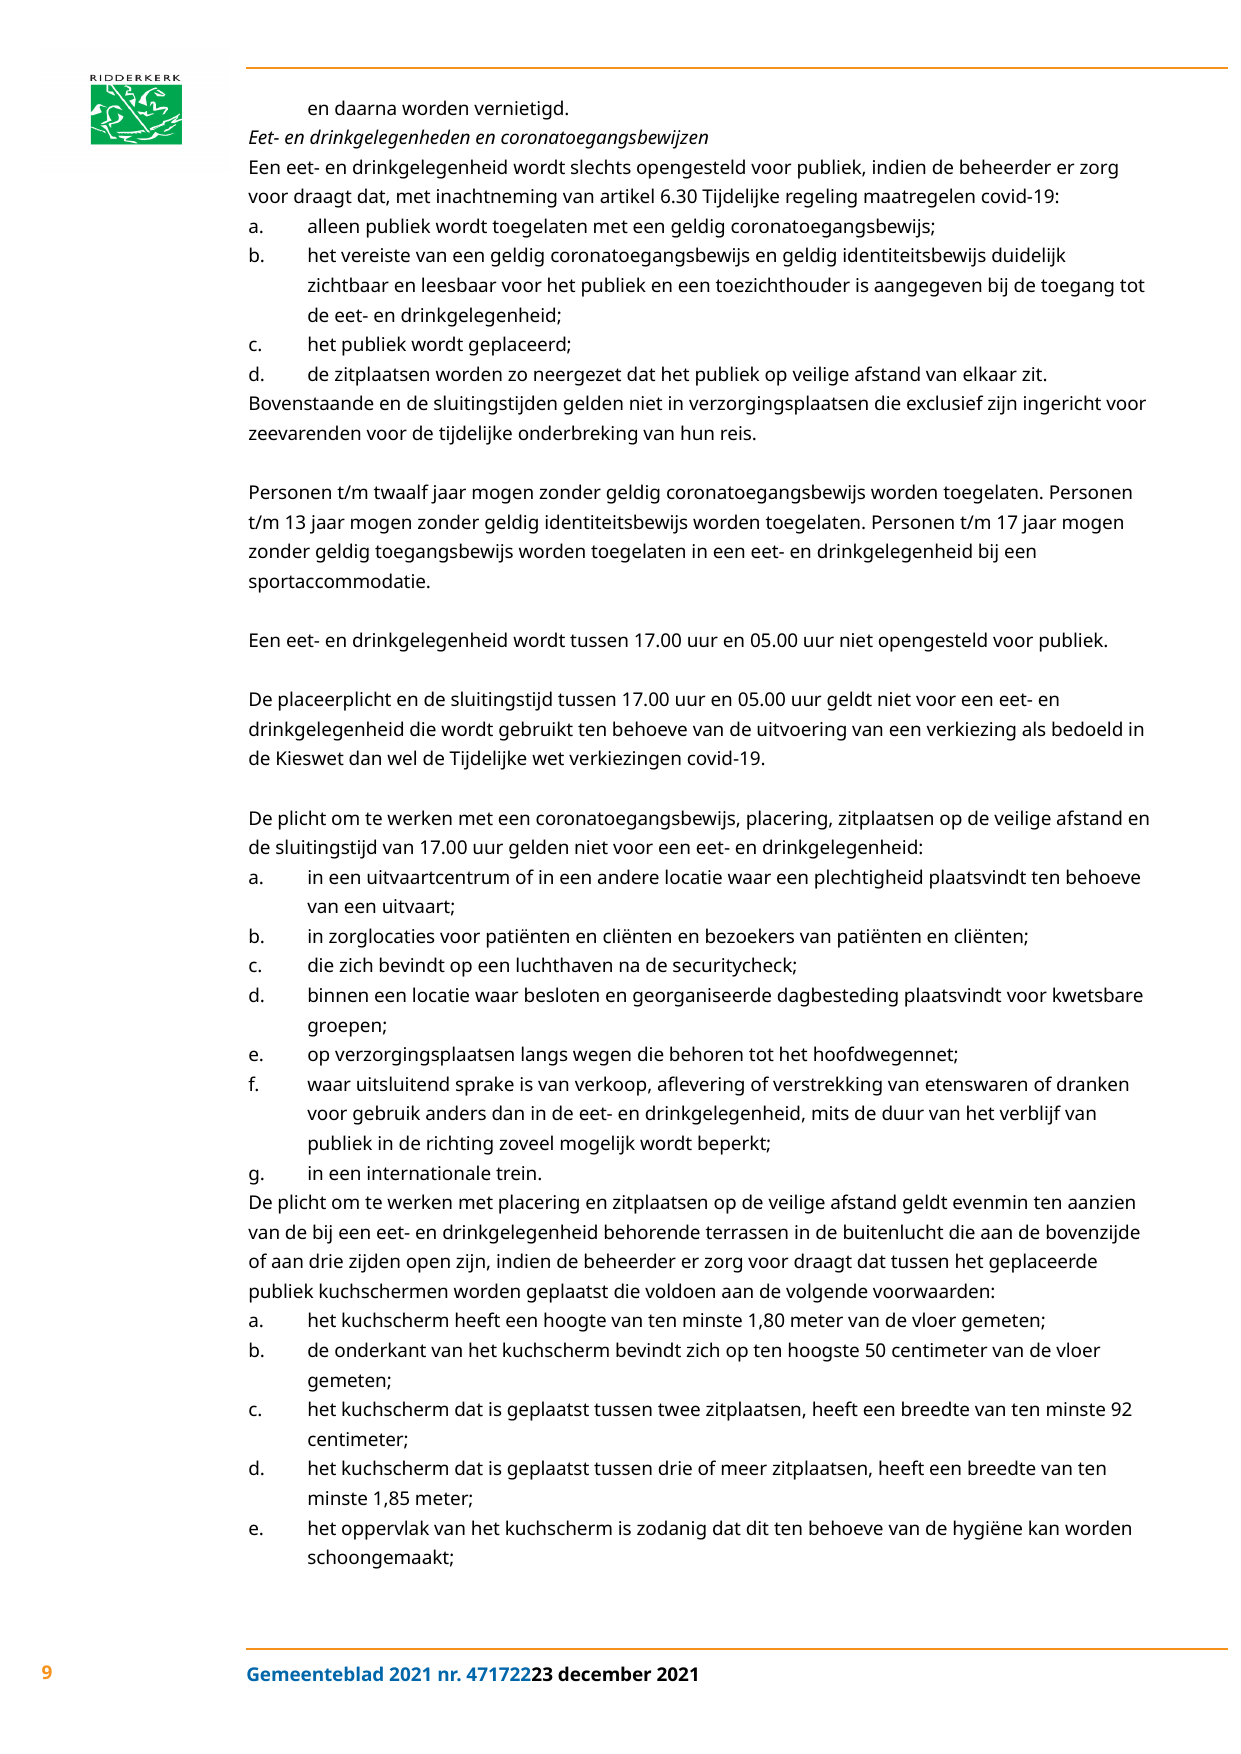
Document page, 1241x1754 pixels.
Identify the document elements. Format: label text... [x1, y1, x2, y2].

list het oppervlak van het kuchscherm is zodanig dat dit ten behoeve van de hygiëne kan worden schoongemaakt; [248, 1515, 1152, 1570]
text De plicht om te werken met een coronatoegangsbewijs, placering, zitplaatsen op de veilige afstand en de sluitingstijd van 17.00 uur gelden niet voor een eet- en drinkgelegenheid: [248, 805, 1152, 860]
text Een eet- en drinkgelegenheid wordt tussen 17.00 uur en 05.00 uur niet opengesteld voor publiek. [248, 627, 1152, 653]
list op verzorgingsplaatsen langs wegen die behoren tot het hoofdwegennet; [248, 1041, 1152, 1067]
list het kuchscherm dat is geplaatst tussen twee zitplaatsen, heeft een breedte van ten minste 92 centimeter; [248, 1396, 1152, 1452]
list die zich bevindt op een luchthaven na de securitycheck; [248, 953, 1152, 978]
text De placeerplicht en de sluitingstijd tussen 17.00 uur en 05.00 uur geldt niet voor een eet- en drinkgelegenheid die wordt gebruikt ten behoeve van de uitvoering van een verkiezing als bedoeld in de Kieswet dan wel de Tijdelijke wet verkiezingen covid-19. [248, 686, 1152, 771]
list en daarna worden vernietigd. [248, 95, 1152, 121]
list in een internationale trein. [248, 1160, 1152, 1186]
list in zorglocaties voor patiënten en cliënten en bezoekers van patiënten en cliënten; [248, 923, 1152, 949]
list het kuchscherm dat is geplaatst tussen drie of meer zitplaatsen, heeft een breedte van ten minste 1,85 meter; [248, 1456, 1152, 1511]
list binnen een locatie waar besloten en georganiseerde dagbesteding plaatsvindt voor kwetsbare groepen; [248, 982, 1152, 1038]
text Personen t/m twaalf jaar mogen zonder geldig coronatoegangsbewijs worden toegelaten. Personen t/m 13 jaar mogen zonder geldig identiteitsbewijs worden toegelaten. Personen t/m 17 jaar mogen zonder geldig toegangsbewijs worden toegelaten in een eet- en drinkgelegenheid bij een sportaccommodatie. [248, 479, 1152, 594]
text Eet- en drinkgelegenheden en coronatoegangsbewijzen [248, 124, 1152, 150]
list alleen publiek wordt toegelaten met een geldig coronatoegangsbewijs; [248, 213, 1152, 239]
text Een eet- en drinkgelegenheid wordt slechts opengesteld voor publiek, indien de beheerder er zorg voor draagt dat, met inachtneming van artikel 6.30 Tijdelijke regeling maatregelen covid-19: [248, 154, 1152, 209]
list in een uitvaartcentrum of in een andere locatie waar een plechtigheid plaatsvindt ten behoeve van een uitvaart; [248, 864, 1152, 919]
picture [41, 47, 231, 172]
text De plicht om te werken met placering en zitplaatsen op de veilige afstand geldt evenmin ten aanzien van de bij een eet- en drinkgelegenheid behorende terrassen in de buitenlucht die aan de bovenzijde of aan drie zijden open zijn, indien de beheerder er zorg voor draagt dat tussen het geplaceerde publiek kuchschermen worden geplaatst die voldoen aan de volgende voorwaarden: [248, 1189, 1152, 1304]
list het publiek wordt geplaceerd; [248, 331, 1152, 357]
list de onderkant van het kuchscherm bevindt zich op ten hoogste 50 centimeter van de vloer gemeten; [248, 1337, 1152, 1393]
list de zitplaatsen worden zo neergezet dat het publiek op veilige afstand van elkaar zit. [248, 361, 1152, 387]
list het kuchscherm heeft een hoogte van ten minste 1,80 meter van de vloer gemeten; [248, 1308, 1152, 1333]
text Bovenstaande en de sluitingstijden gelden niet in verzorgingsplaatsen die exclusief zijn ingericht voor zeevarenden voor de tijdelijke onderbreking van hun reis. [248, 391, 1152, 446]
list het vereiste van een geldig coronatoegangsbewijs en geldig identiteitsbewijs duidelijk zichtbaar en leesbaar voor het publiek en een toezichthouder is aangegeven bij de toegang tot de eet- en drinkgelegenheid; [248, 243, 1152, 328]
list waar uitsluitend sprake is van verkoop, aflevering of verstrekking van etenswaren of dranken voor gebruik anders dan in de eet- en drinkgelegenheid, mits de duur van het verblijf van publiek in de richting zoveel mogelijk wordt beperkt; [248, 1071, 1152, 1156]
